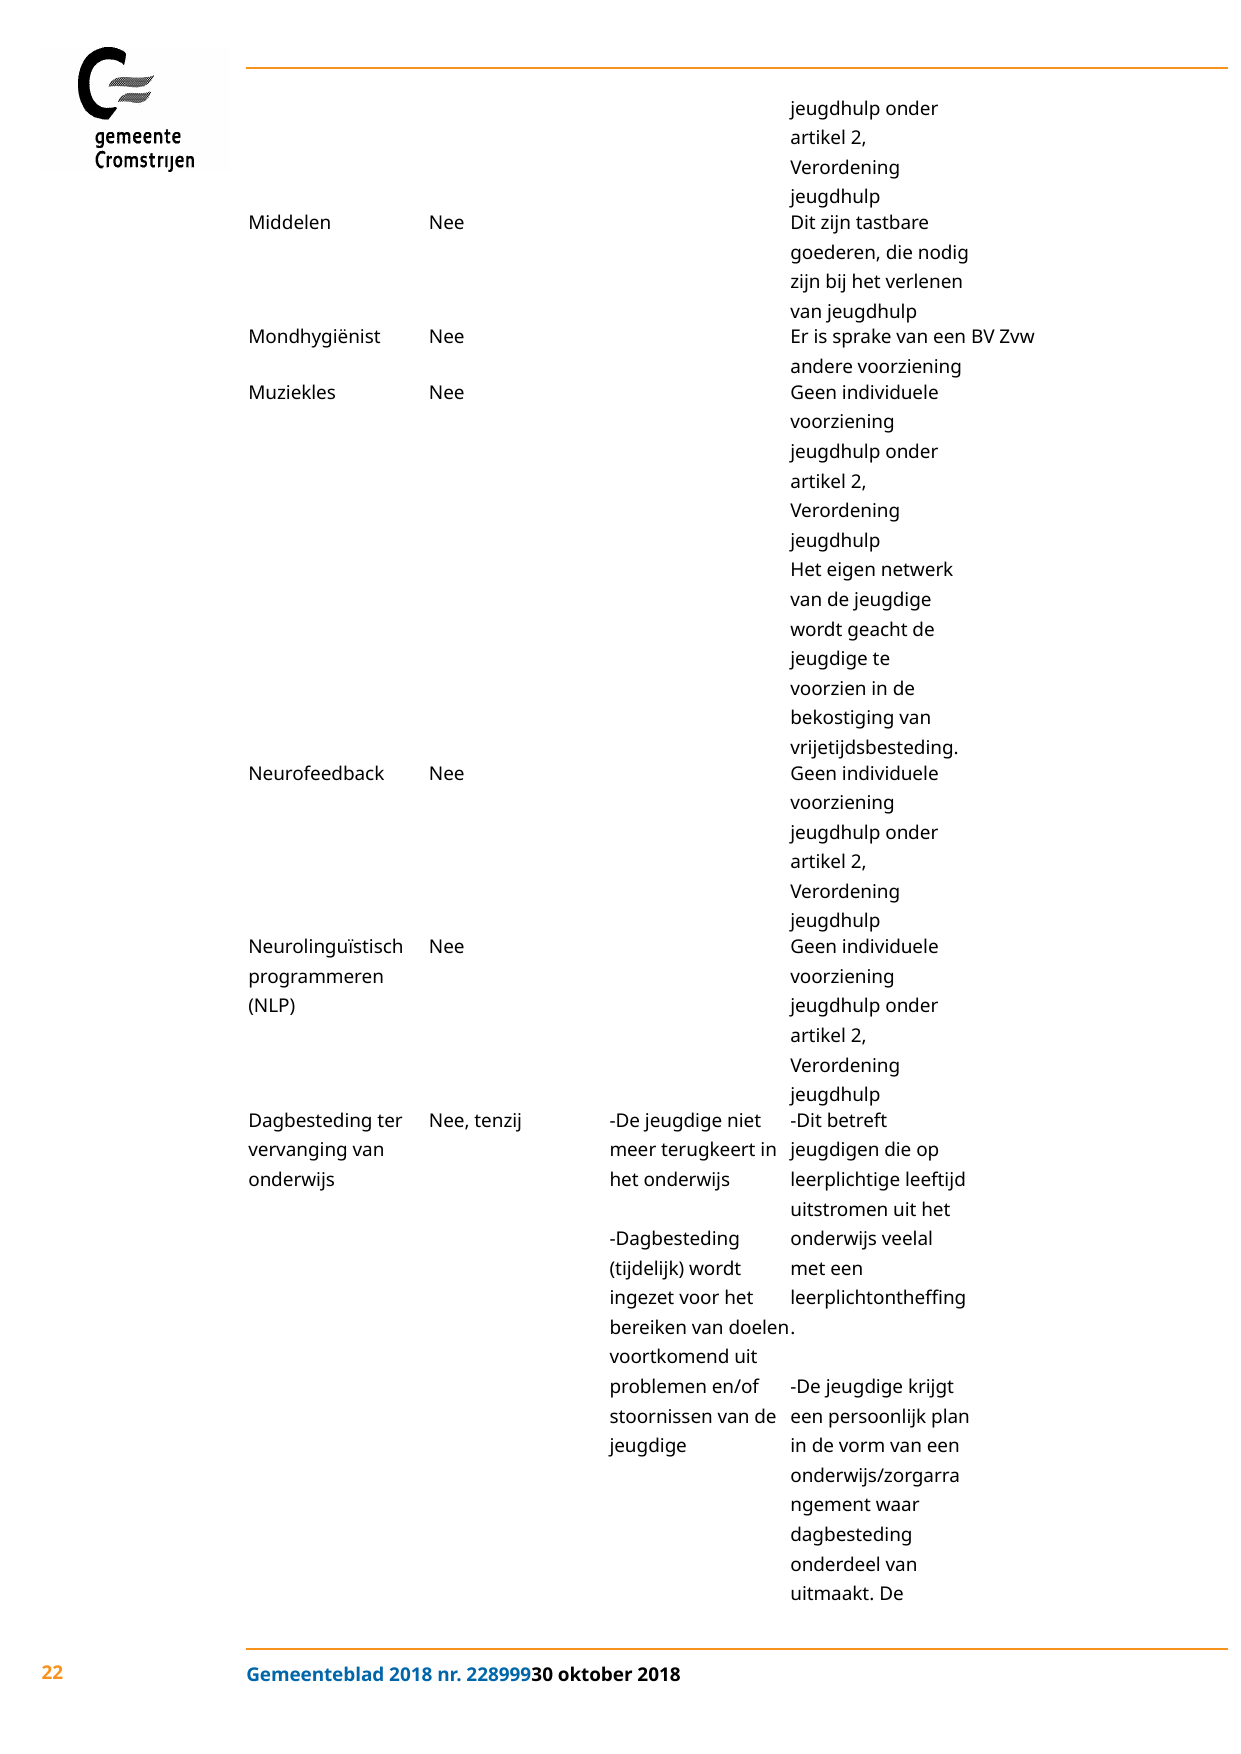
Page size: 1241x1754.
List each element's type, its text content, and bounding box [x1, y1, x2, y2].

table_cell Nee [429, 379, 609, 760]
table_cell BV Zvw [971, 324, 1152, 379]
table_cell [971, 934, 1152, 1107]
table_cell [609, 95, 790, 209]
table_cell Dit zijn tastbare goederen, die nodig zijn bij het verlenen van jeugdhulp [790, 209, 971, 324]
table_cell [971, 379, 1152, 760]
table_cell Geen individuele voorziening jeugdhulp onder artikel 2, Verordening jeugdhulp [790, 760, 971, 933]
table_cell [609, 760, 790, 933]
table_cell -De jeugdige niet meer terugkeert in het onderwijs -Dagbesteding (tijdelijk) wordt ingezet voor het bereiken van doelen voortkomend uit problemen en/of stoornissen van de jeugdige [609, 1107, 790, 1606]
table_cell [971, 95, 1152, 209]
table_cell jeugdhulp onder artikel 2, Verordening jeugdhulp [790, 95, 971, 209]
table_cell Neurolinguïstisch programmeren (NLP) [248, 934, 429, 1107]
table_cell Nee, tenzij [429, 1107, 609, 1606]
picture [41, 47, 231, 172]
table_cell Mondhygiënist [248, 324, 429, 379]
table_cell Er is sprake van een andere voorziening [790, 324, 971, 379]
table_cell [609, 379, 790, 760]
table_cell Middelen [248, 209, 429, 324]
table_cell [248, 95, 429, 209]
table_cell Geen individuele voorziening jeugdhulp onder artikel 2, Verordening jeugdhulp [790, 934, 971, 1107]
table_cell [971, 209, 1152, 324]
table_cell Dagbesteding ter vervanging van onderwijs [248, 1107, 429, 1606]
table_cell [609, 324, 790, 379]
table_cell [971, 1107, 1152, 1606]
table_cell -Dit betreft jeugdigen die op leerplichtige leeftijd uitstromen uit het onderwijs veelal met een leerplichtontheffing. -De jeugdige krijgt een persoonlijk plan in de vorm van een onderwijs/zorgarrangement waar dagbesteding onderdeel van uitmaakt. De [790, 1107, 971, 1606]
table_cell [429, 95, 609, 209]
table_cell Nee [429, 760, 609, 933]
table_cell [971, 760, 1152, 933]
table_cell Nee [429, 934, 609, 1107]
table_cell Nee [429, 324, 609, 379]
table_cell [609, 209, 790, 324]
table_cell Nee [429, 209, 609, 324]
table_cell Geen individuele voorziening jeugdhulp onder artikel 2, Verordening jeugdhulp Het eigen netwerk van de jeugdige wordt geacht de jeugdige te voorzien in de bekostiging van vrijetijdsbesteding. [790, 379, 971, 760]
table_cell [609, 934, 790, 1107]
table_cell Neurofeedback [248, 760, 429, 933]
table_cell Muziekles [248, 379, 429, 760]
